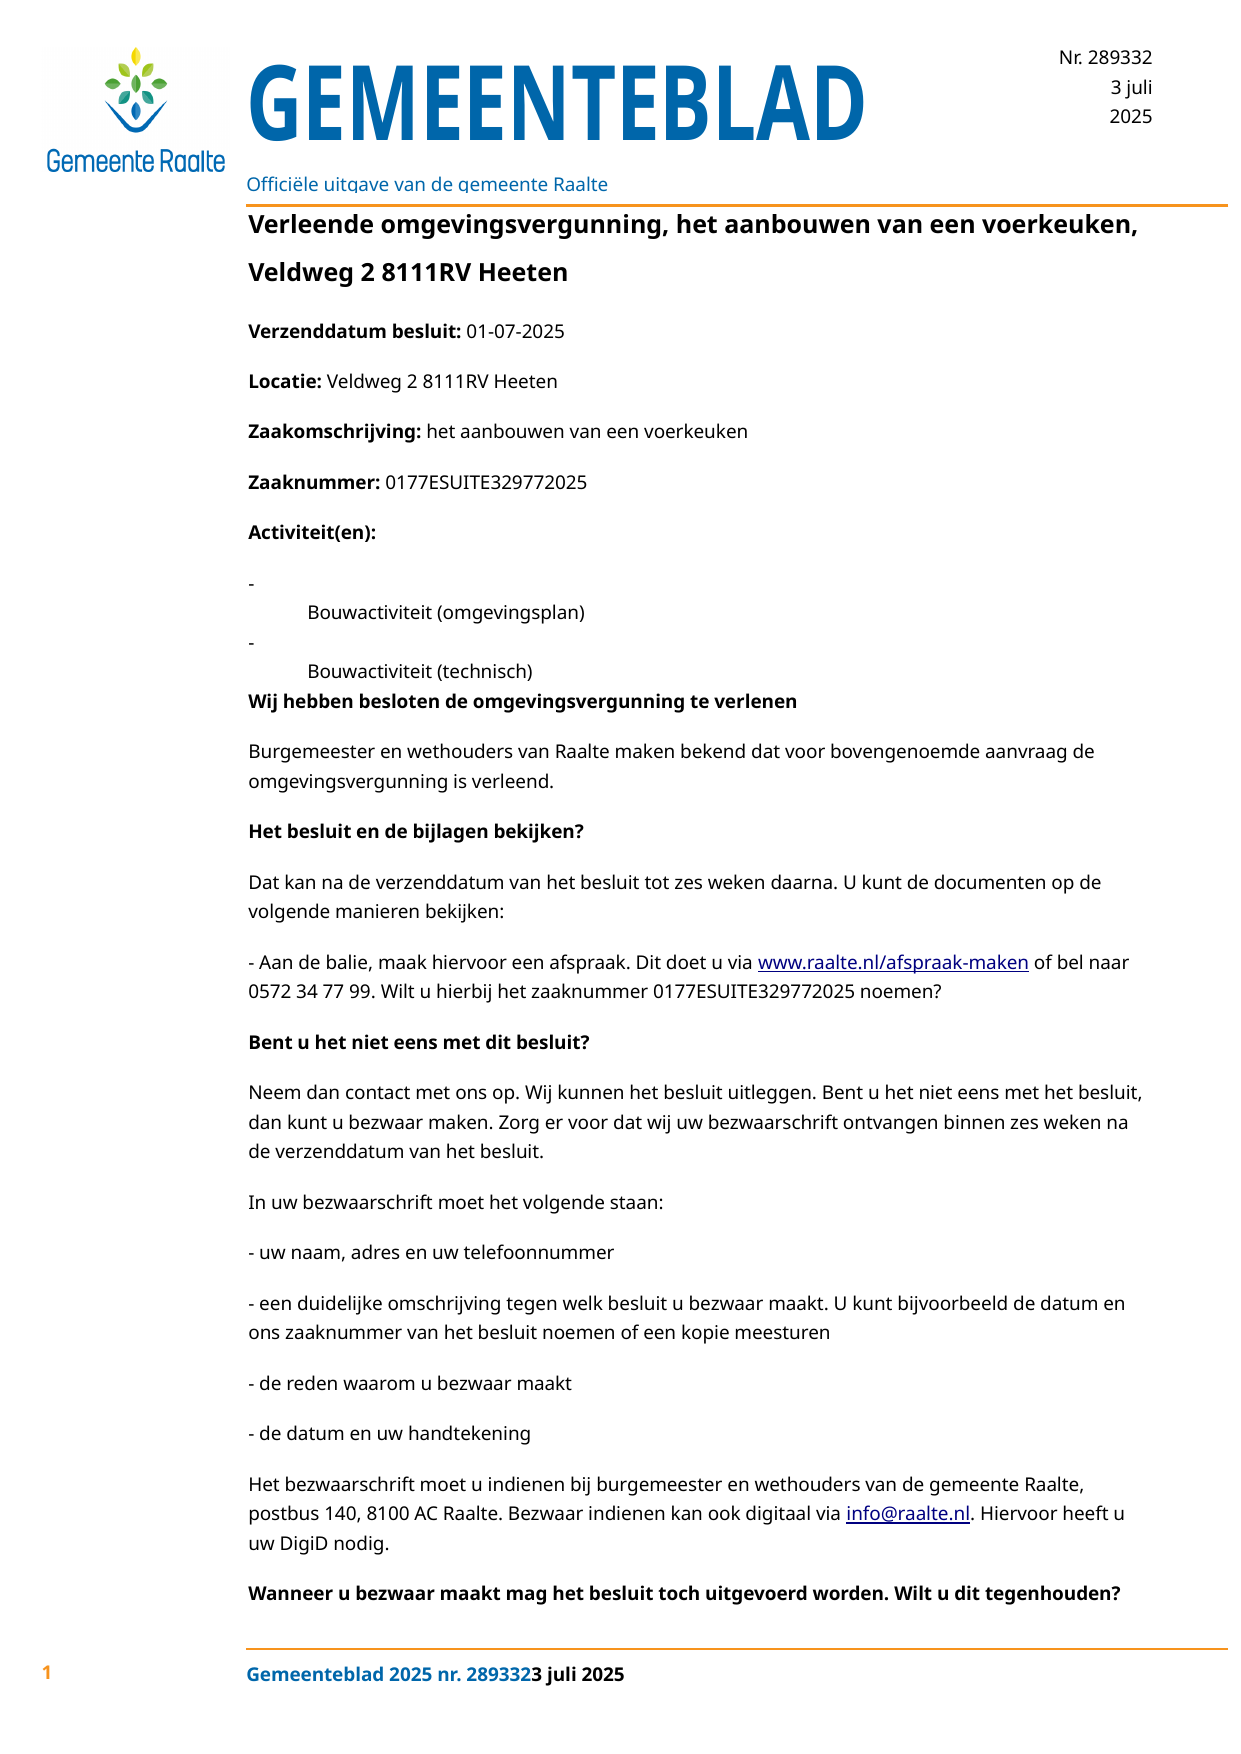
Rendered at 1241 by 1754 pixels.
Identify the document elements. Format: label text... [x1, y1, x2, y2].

text Neem dan contact met ons op. Wij kunnen het besluit uitleggen. Bent u het niet eens met het besluit, dan kunt u bezwaar maken. Zorg er voor dat wij uw bezwaarschrift ontvangen binnen zes weken na de verzenddatum van het besluit. [248, 1079, 1152, 1164]
text Verleende omgevingsvergunning, het aanbouwen van een voerkeuken, Veldweg 2 8111RV Heeten [248, 207, 1152, 288]
text Locatie: Veldweg 2 8111RV Heeten [248, 368, 1152, 394]
text - de reden waarom u bezwaar maakt [248, 1370, 1152, 1396]
list Bouwactiviteit (omgevingsplan) [248, 599, 1152, 625]
text Burgemeester en wethouders van Raalte maken bekend dat voor bovengenoemde aanvraag de omgevingsvergunning is verleend. [248, 739, 1152, 794]
text Zaaknummer: 0177ESUITE329772025 [248, 469, 1152, 495]
text In uw bezwaarschrift moet het volgende staan: [248, 1189, 1152, 1215]
text Het bezwaarschrift moet u indienen bij burgemeester en wethouders van de gemeente Raalte, postbus 140, 8100 AC Raalte. Bezwaar indienen kan ook digitaal via info@raalte.nl. Hiervoor heeft u uw DigiD nodig. [248, 1471, 1152, 1556]
text Bent u het niet eens met dit besluit? [248, 1029, 1152, 1055]
text Wanneer u bezwaar maakt mag het besluit toch uitgevoerd worden. Wilt u dit tegenhouden? [248, 1580, 1152, 1606]
text - uw naam, adres en uw telefoonnummer [248, 1239, 1152, 1265]
picture [41, 47, 231, 172]
text - een duidelijke omschrijving tegen welk besluit u bezwaar maakt. U kunt bijvoorbeeld de datum en ons zaaknummer van het besluit noemen of een kopie meesturen [248, 1290, 1152, 1345]
text Het besluit en de bijlagen bekijken? [248, 819, 1152, 844]
text Dat kan na de verzenddatum van het besluit tot zes weken daarna. U kunt de documenten op de volgende manieren bekijken: [248, 869, 1152, 924]
text Verzenddatum besluit: 01-07-2025 [248, 318, 1152, 344]
text Activiteit(en): [248, 519, 1152, 545]
text - de datum en uw handtekening [248, 1420, 1152, 1446]
text - Aan de balie, maak hiervoor een afspraak. Dit doet u via www.raalte.nl/afspraak-maken of bel naar 0572 34 77 99. Wilt u hierbij het zaaknummer 0177ESUITE329772025 noemen? [248, 949, 1152, 1004]
text Wij hebben besloten de omgevingsvergunning te verlenen [248, 688, 1152, 714]
list Bouwactiviteit (technisch) [248, 659, 1152, 684]
text Zaakomschrijving: het aanbouwen van een voerkeuken [248, 419, 1152, 444]
